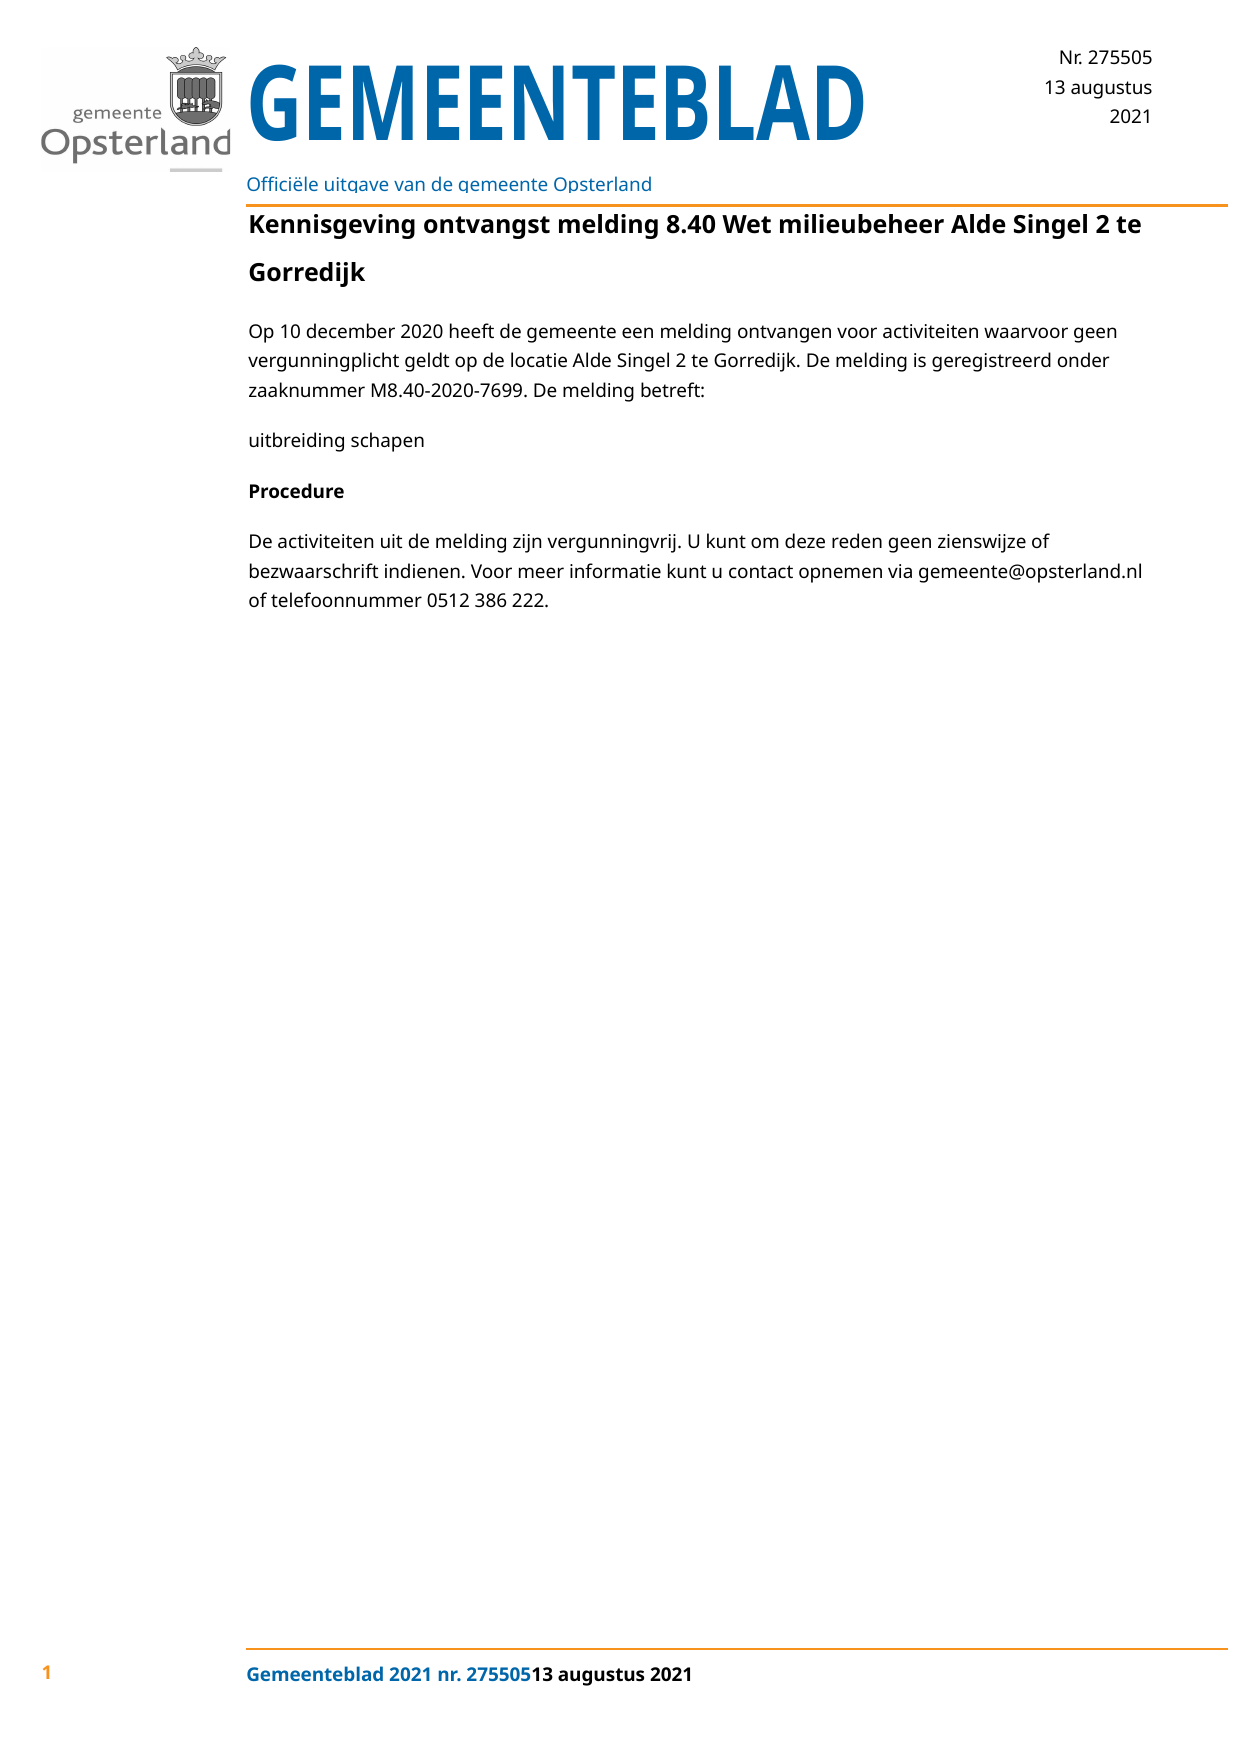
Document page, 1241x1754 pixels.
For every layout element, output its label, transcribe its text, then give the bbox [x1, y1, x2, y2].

text Kennisgeving ontvangst melding 8.40 Wet milieubeheer Alde Singel 2 te Gorredijk [248, 207, 1152, 288]
text Procedure [248, 478, 1152, 504]
text De activiteiten uit de melding zijn vergunningvrij. U kunt om deze reden geen zienswijze of bezwaarschrift indienen. Voor meer informatie kunt u contact opnemen via gemeente@opsterland.nl of telefoonnummer 0512 386 222. [248, 528, 1152, 613]
text uitbreiding schapen [248, 427, 1152, 453]
text Op 10 december 2020 heeft de gemeente een melding ontvangen voor activiteiten waarvoor geen vergunningplicht geldt op de locatie Alde Singel 2 te Gorredijk. De melding is geregistreerd onder zaaknummer M8.40-2020-7699. De melding betreft: [248, 318, 1152, 403]
picture [41, 47, 231, 172]
